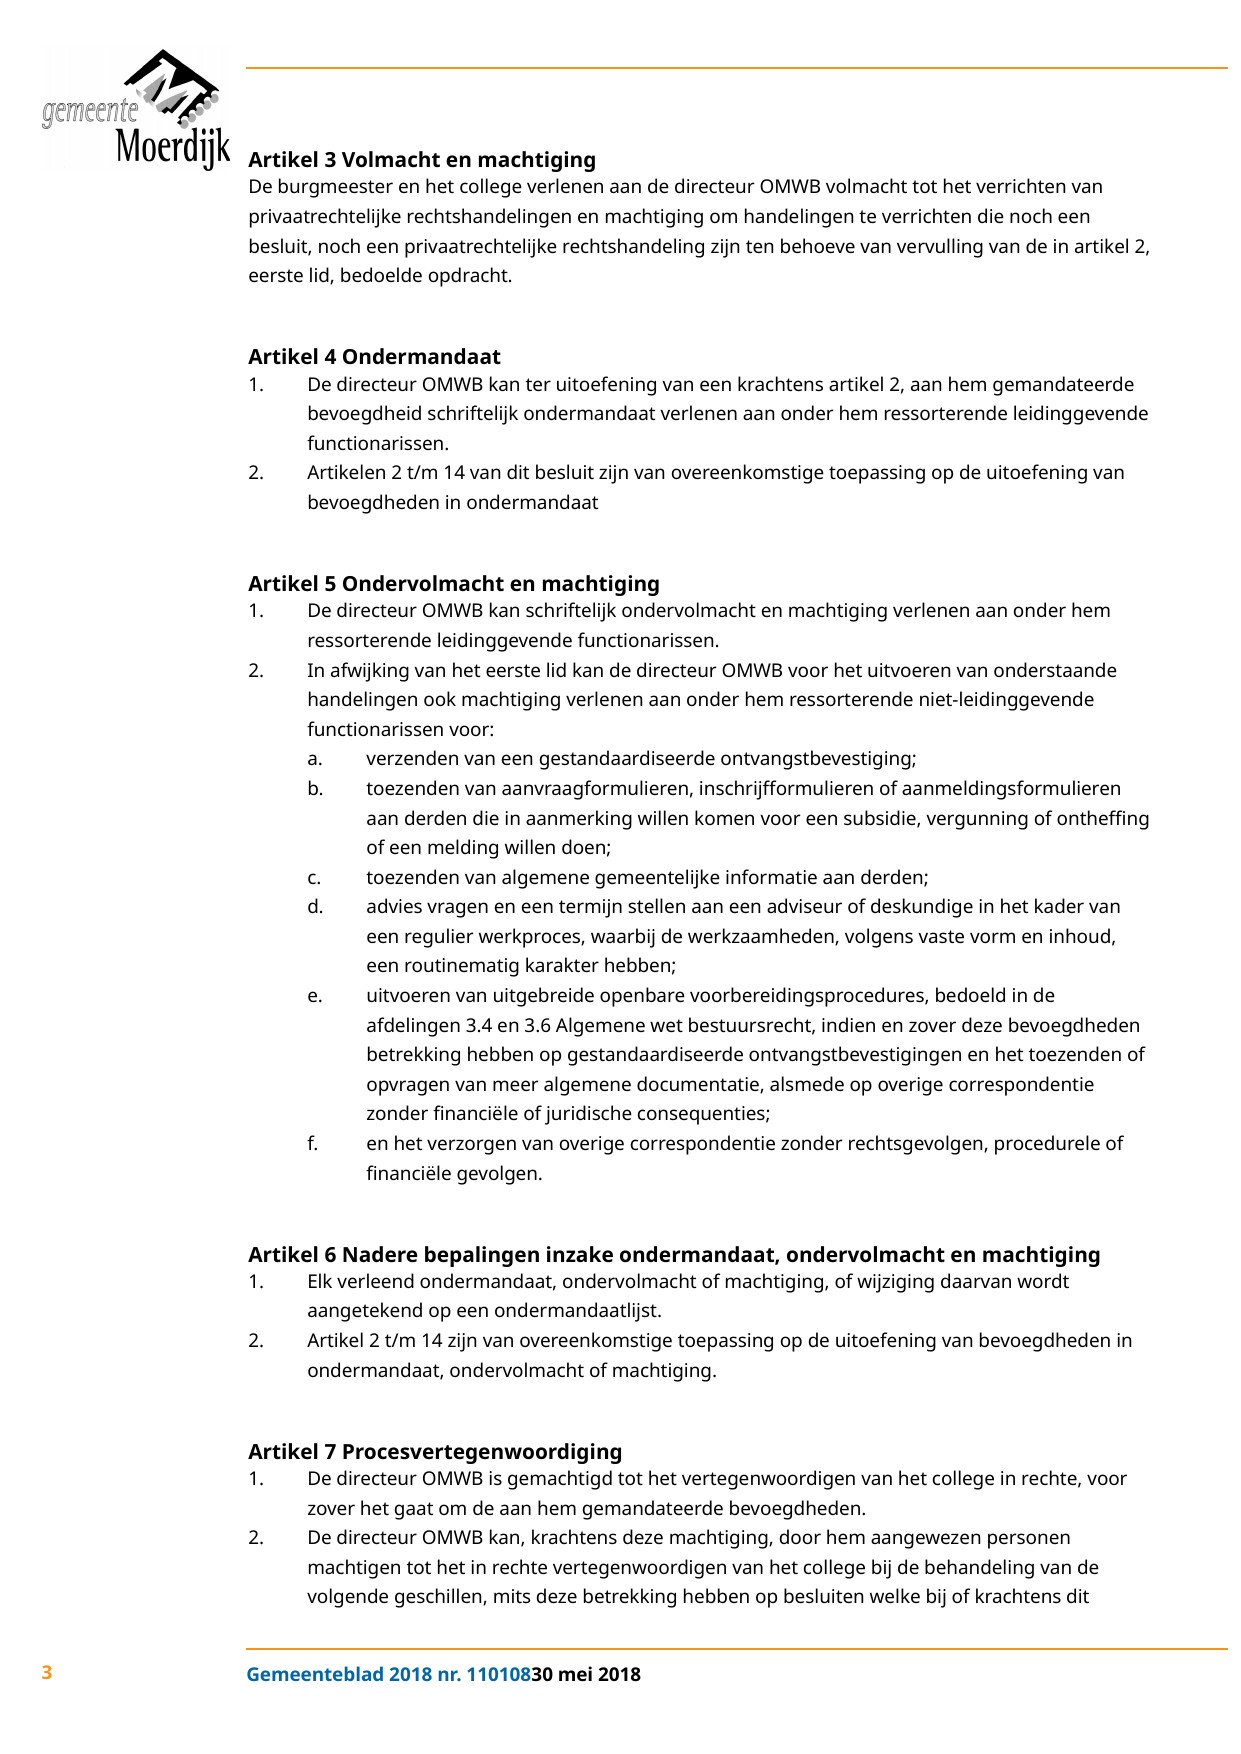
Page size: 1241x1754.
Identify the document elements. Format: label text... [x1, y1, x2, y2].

list en het verzorgen van overige correspondentie zonder rechtsgevolgen, procedurele of financiële gevolgen. [307, 1130, 1152, 1185]
text Artikel 6 Nadere bepalingen inzake ondermandaat, ondervolmacht en machtiging [248, 1240, 1152, 1268]
list Elk verleend ondermandaat, ondervolmacht of machtiging, of wijziging daarvan wordt aangetekend op een ondermandaatlijst. [248, 1268, 1152, 1323]
list De directeur OMWB kan, krachtens deze machtiging, door hem aangewezen personen machtigen tot het in rechte vertegenwoordigen van het college bij de behandeling van de volgende geschillen, mits deze betrekking hebben op besluiten welke bij of krachtens dit [248, 1524, 1152, 1609]
list De directeur OMWB kan ter uitoefening van een krachtens artikel 2, aan hem gemandateerde bevoegdheid schriftelijk ondermandaat verlenen aan onder hem ressorterende leidinggevende functionarissen. [248, 371, 1152, 456]
list advies vragen en een termijn stellen aan een adviseur of deskundige in het kader van een regulier werkproces, waarbij de werkzaamheden, volgens vaste vorm en inhoud, een routinematig karakter hebben; [307, 893, 1152, 978]
text Artikel 4 Ondermandaat [248, 342, 1152, 371]
picture [41, 47, 231, 172]
list toezenden van aanvraagformulieren, inschrijfformulieren of aanmeldingsformulieren aan derden die in aanmerking willen komen voor een subsidie, vergunning of ontheffing of een melding willen doen; [307, 775, 1152, 860]
list De directeur OMWB is gemachtigd tot het vertegenwoordigen van het college in rechte, voor zover het gaat om de aan hem gemandateerde bevoegdheden. [248, 1465, 1152, 1521]
list uitvoeren van uitgebreide openbare voorbereidingsprocedures, bedoeld in de afdelingen 3.4 en 3.6 Algemene wet bestuursrecht, indien en zover deze bevoegdheden betrekking hebben op gestandaardiseerde ontvangstbevestigingen en het toezenden of opvragen van meer algemene documentatie, alsmede op overige correspondentie zonder financiële of juridische consequenties; [307, 982, 1152, 1126]
text Artikel 3 Volmacht en machtiging [248, 145, 1152, 174]
list Artikelen 2 t/m 14 van dit besluit zijn van overeenkomstige toepassing op de uitoefening van bevoegdheden in ondermandaat [248, 459, 1152, 515]
list toezenden van algemene gemeentelijke informatie aan derden; [307, 864, 1152, 889]
list Artikel 2 t/m 14 zijn van overeenkomstige toepassing op de uitoefening van bevoegdheden in ondermandaat, ondervolmacht of machtiging. [248, 1327, 1152, 1383]
text De burgmeester en het college verlenen aan de directeur OMWB volmacht tot het verrichten van privaatrechtelijke rechtshandelingen en machtiging om handelingen te verrichten die noch een besluit, noch een privaatrechtelijke rechtshandeling zijn ten behoeve van vervulling van de in artikel 2, eerste lid, bedoelde opdracht. [248, 174, 1152, 288]
list In afwijking van het eerste lid kan de directeur OMWB voor het uitvoeren van onderstaande handelingen ook machtiging verlenen aan onder hem ressorterende niet-leidinggevende functionarissen voor: [248, 657, 1152, 742]
text Artikel 7 Procesvertegenwoordiging [248, 1437, 1152, 1465]
text Artikel 5 Ondervolmacht en machtiging [248, 569, 1152, 598]
list verzenden van een gestandaardiseerde ontvangstbevestiging; [307, 746, 1152, 771]
list De directeur OMWB kan schriftelijk ondervolmacht en machtiging verlenen aan onder hem ressorterende leidinggevende functionarissen. [248, 598, 1152, 653]
